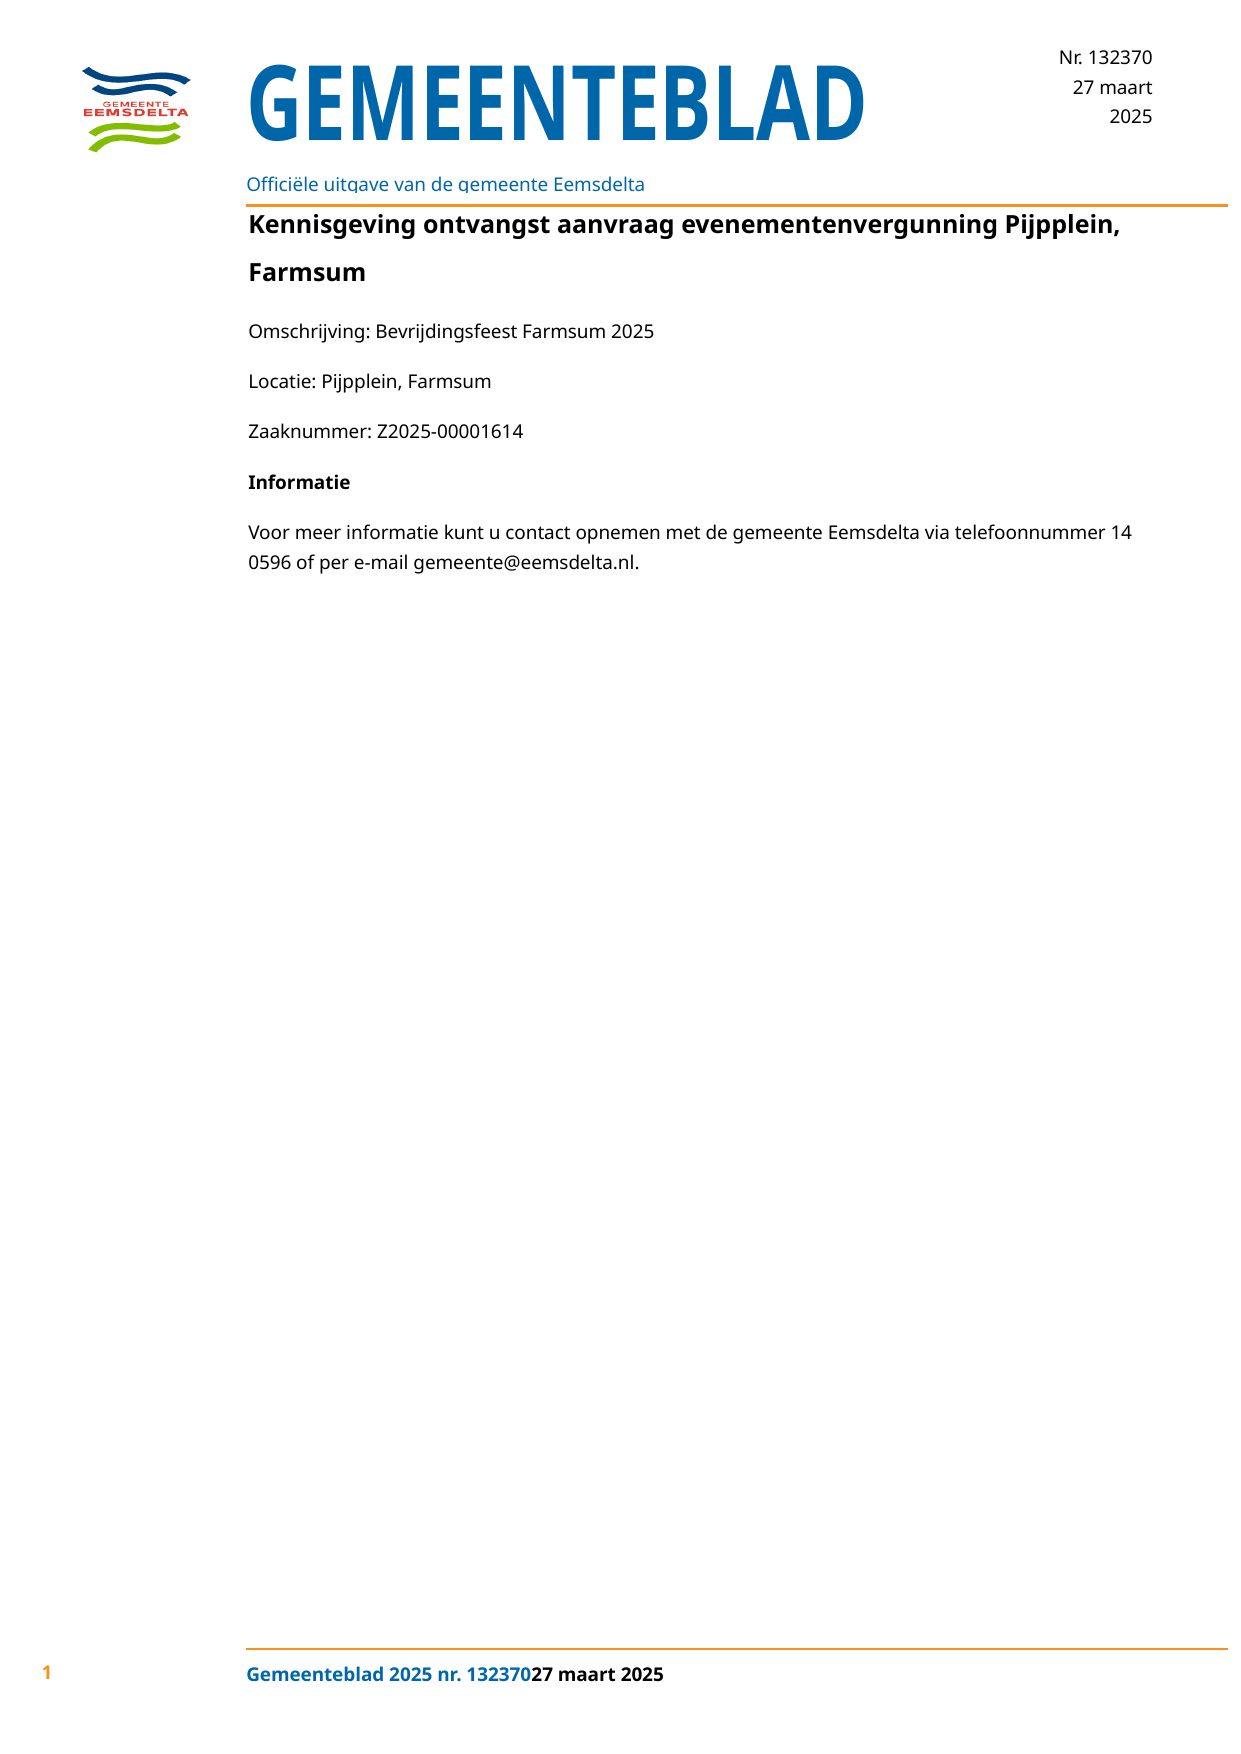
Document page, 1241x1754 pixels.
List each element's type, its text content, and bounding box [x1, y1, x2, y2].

text Voor meer informatie kunt u contact opnemen met de gemeente Eemsdelta via telefoonnummer 14 0596 of per e-mail gemeente@eemsdelta.nl. [248, 519, 1152, 575]
text Omschrijving: Bevrijdingsfeest Farmsum 2025 [248, 318, 1152, 344]
picture [41, 47, 231, 172]
text Kennisgeving ontvangst aanvraag evenementenvergunning Pijpplein, Farmsum [248, 207, 1152, 288]
text Zaaknummer: Z2025-00001614 [248, 419, 1152, 444]
text Informatie [248, 469, 1152, 495]
text Locatie: Pijpplein, Farmsum [248, 368, 1152, 394]
